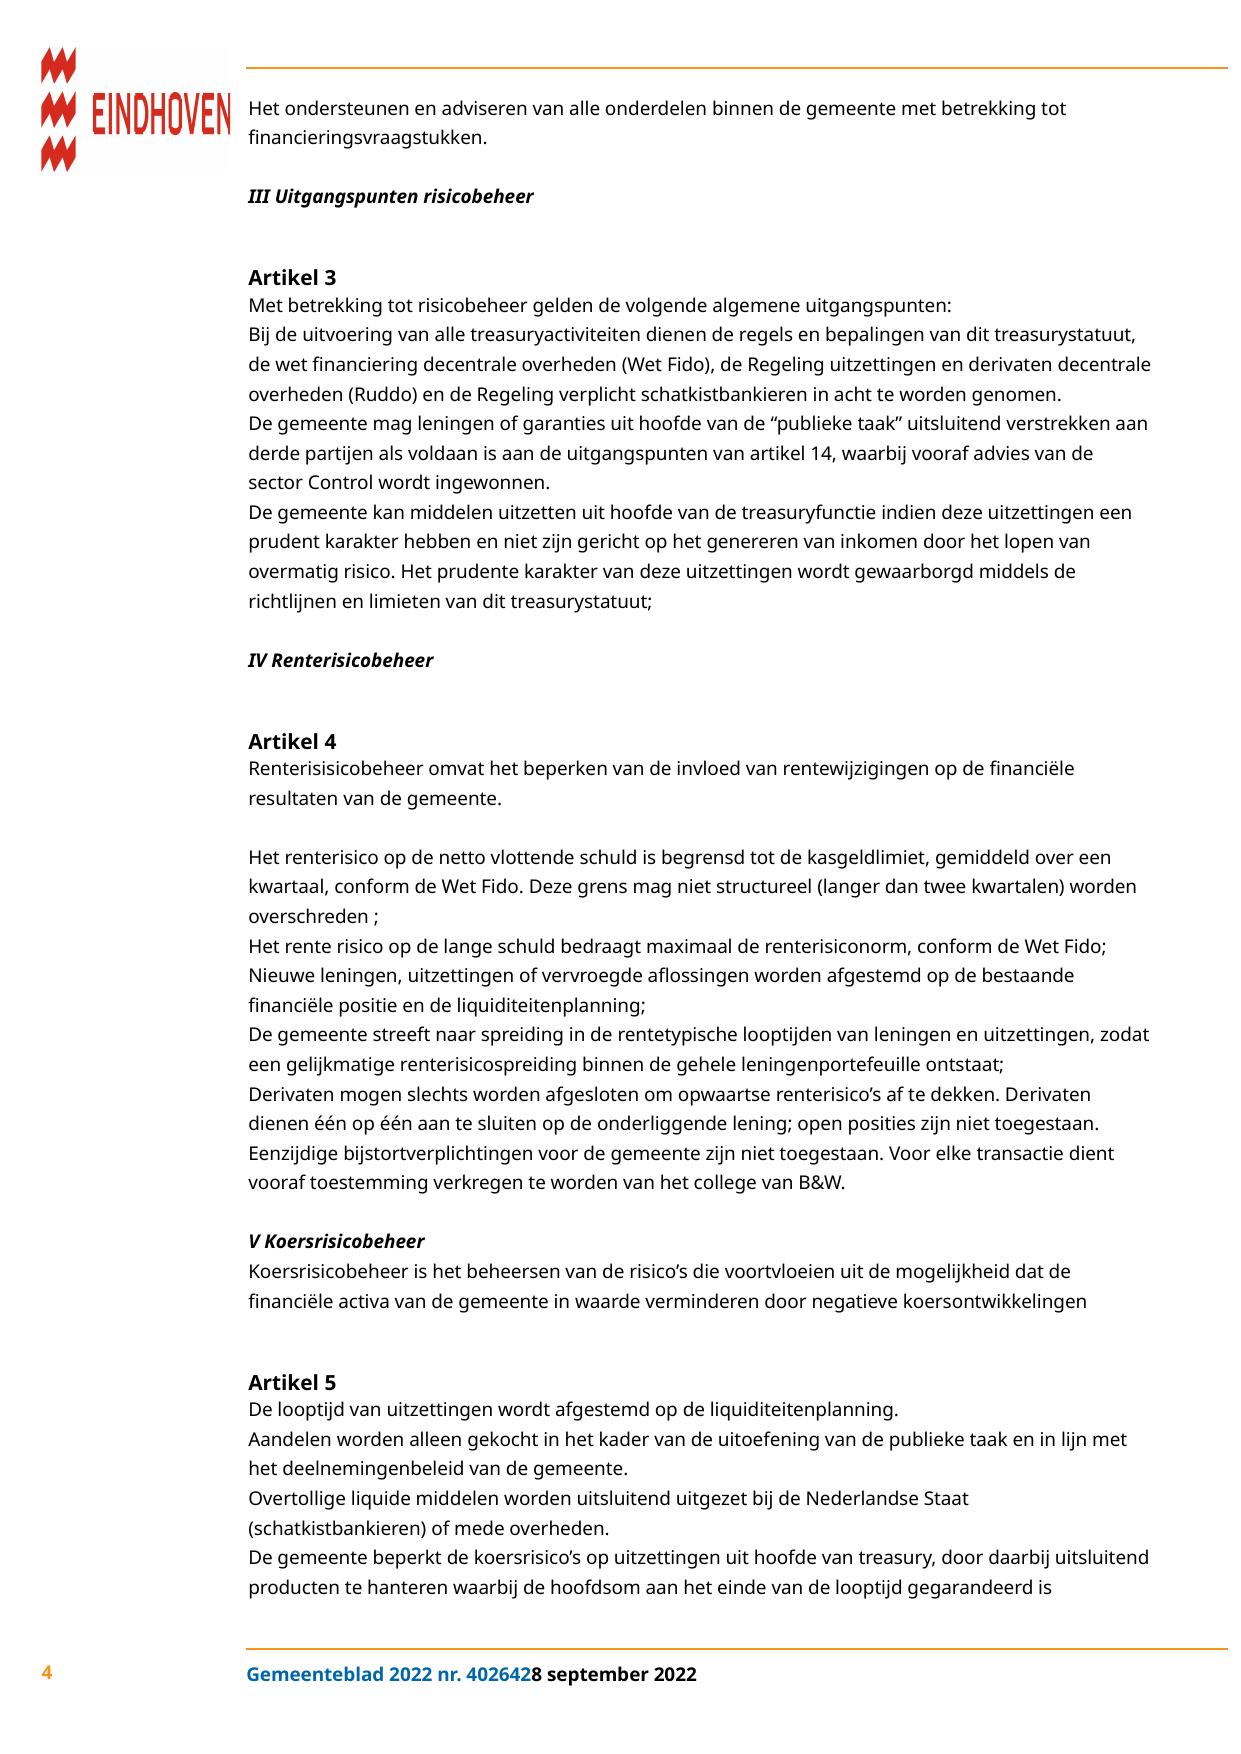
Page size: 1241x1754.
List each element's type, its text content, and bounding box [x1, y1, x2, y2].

text Artikel 4 [248, 727, 1152, 755]
text De gemeente mag leningen of garanties uit hoofde van de “publieke taak” uitsluitend verstrekken aan derde partijen als voldaan is aan de uitgangspunten van artikel 14, waarbij vooraf advies van de sector Control wordt ingewonnen. [248, 410, 1152, 495]
text Artikel 3 [248, 263, 1152, 292]
text Derivaten mogen slechts worden afgesloten om opwaartse renterisico’s af te dekken. Derivaten dienen één op één aan te sluiten op de onderliggende lening; open posities zijn niet toegestaan. Eenzijdige bijstortverplichtingen voor de gemeente zijn niet toegestaan. Voor elke transactie dient vooraf toestemming verkregen te worden van het college van B&W. [248, 1081, 1152, 1195]
text Het renterisico op de netto vlottende schuld is begrensd tot de kasgeldlimiet, gemiddeld over een kwartaal, conform de Wet Fido. Deze grens mag niet structureel (langer dan twee kwartalen) worden overschreden ; [248, 844, 1152, 929]
text Het rente risico op de lange schuld bedraagt maximaal de renterisiconorm, conform de Wet Fido; [248, 933, 1152, 959]
text De gemeente beperkt de koersrisico’s op uitzettingen uit hoofde van treasury, door daarbij uitsluitend producten te hanteren waarbij de hoofdsom aan het einde van de looptijd gegarandeerd is [248, 1544, 1152, 1599]
text De looptijd van uitzettingen wordt afgestemd op de liquiditeitenplanning. [248, 1396, 1152, 1422]
text Overtollige liquide middelen worden uitsluitend uitgezet bij de Nederlandse Staat (schatkistbankieren) of mede overheden. [248, 1485, 1152, 1540]
text Nieuwe leningen, uitzettingen of vervroegde aflossingen worden afgestemd op de bestaande financiële positie en de liquiditeitenplanning; [248, 962, 1152, 1018]
picture [41, 47, 231, 172]
text IV Renterisicobeheer [248, 647, 1152, 673]
text Koersrisicobeheer is het beheersen van de risico’s die voortvloeien uit de mogelijkheid dat de financiële activa van de gemeente in waarde verminderen door negatieve koersontwikkelingen [248, 1258, 1152, 1314]
text Bij de uitvoering van alle treasuryactiviteiten dienen de regels en bepalingen van dit treasurystatuut, de wet financiering decentrale overheden (Wet Fido), de Regeling uitzettingen en derivaten decentrale overheden (Ruddo) en de Regeling verplicht schatkistbankieren in acht te worden genomen. [248, 322, 1152, 406]
text Het ondersteunen en adviseren van alle onderdelen binnen de gemeente met betrekking tot financieringsvraagstukken. [248, 95, 1152, 150]
text V Koersrisicobeheer [248, 1229, 1152, 1254]
text De gemeente kan middelen uitzetten uit hoofde van de treasuryfunctie indien deze uitzettingen een prudent karakter hebben en niet zijn gericht op het genereren van inkomen door het lopen van overmatig risico. Het prudente karakter van deze uitzettingen wordt gewaarborgd middels de richtlijnen en limieten van dit treasurystatuut; [248, 499, 1152, 613]
text III Uitgangspunten risicobeheer [248, 183, 1152, 209]
text Artikel 5 [248, 1368, 1152, 1396]
text Aandelen worden alleen gekocht in het kader van de uitoefening van de publieke taak en in lijn met het deelnemingenbeleid van de gemeente. [248, 1426, 1152, 1481]
text Renterisisicobeheer omvat het beperken van de invloed van rentewijzigingen op de financiële resultaten van de gemeente. [248, 755, 1152, 811]
text Met betrekking tot risicobeheer gelden de volgende algemene uitgangspunten: [248, 292, 1152, 318]
text De gemeente streeft naar spreiding in de rentetypische looptijden van leningen en uitzettingen, zodat een gelijkmatige renterisicospreiding binnen de gehele leningenportefeuille ontstaat; [248, 1022, 1152, 1077]
